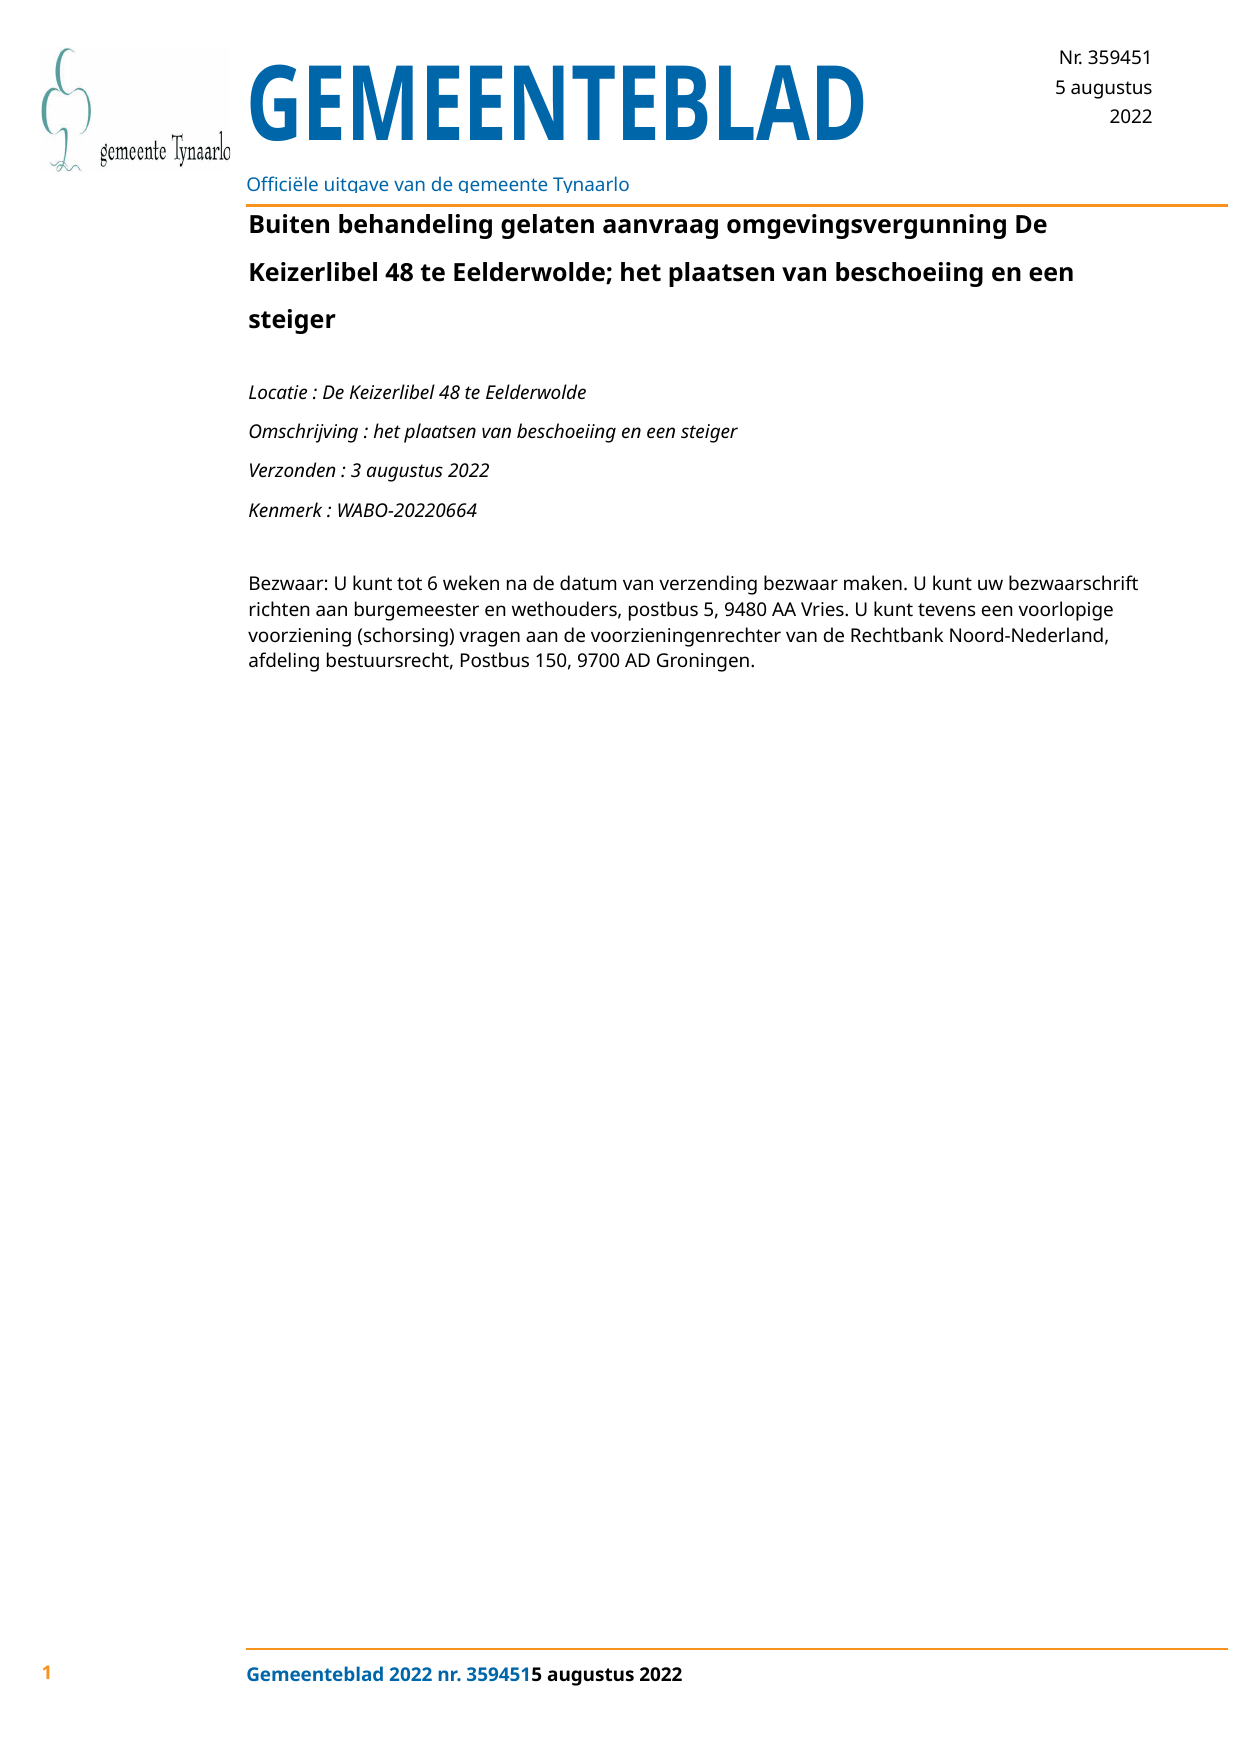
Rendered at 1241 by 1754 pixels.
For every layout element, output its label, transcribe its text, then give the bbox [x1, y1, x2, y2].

picture [41, 47, 231, 172]
text Locatie : De Keizerlibel 48 te Eelderwolde [248, 379, 1152, 405]
text Bezwaar: U kunt tot 6 weken na de datum van verzending bezwaar maken. U kunt uw bezwaarschrift richten aan burgemeester en wethouders, postbus 5, 9480 AA Vries. U kunt tevens een voorlopige voorziening (schorsing) vragen aan de voorzieningenrechter van de Rechtbank Noord-Nederland, afdeling bestuursrecht, Postbus 150, 9700 AD Groningen. [248, 570, 1152, 673]
text Verzonden : 3 augustus 2022 [248, 458, 1152, 483]
text Omschrijving : het plaatsen van beschoeiing en een steiger [248, 418, 1152, 444]
text Buiten behandeling gelaten aanvraag omgevingsvergunning De Keizerlibel 48 te Eelderwolde; het plaatsen van beschoeiing en een steiger [248, 207, 1152, 336]
text Kenmerk : WABO-20220664 [248, 497, 1152, 523]
